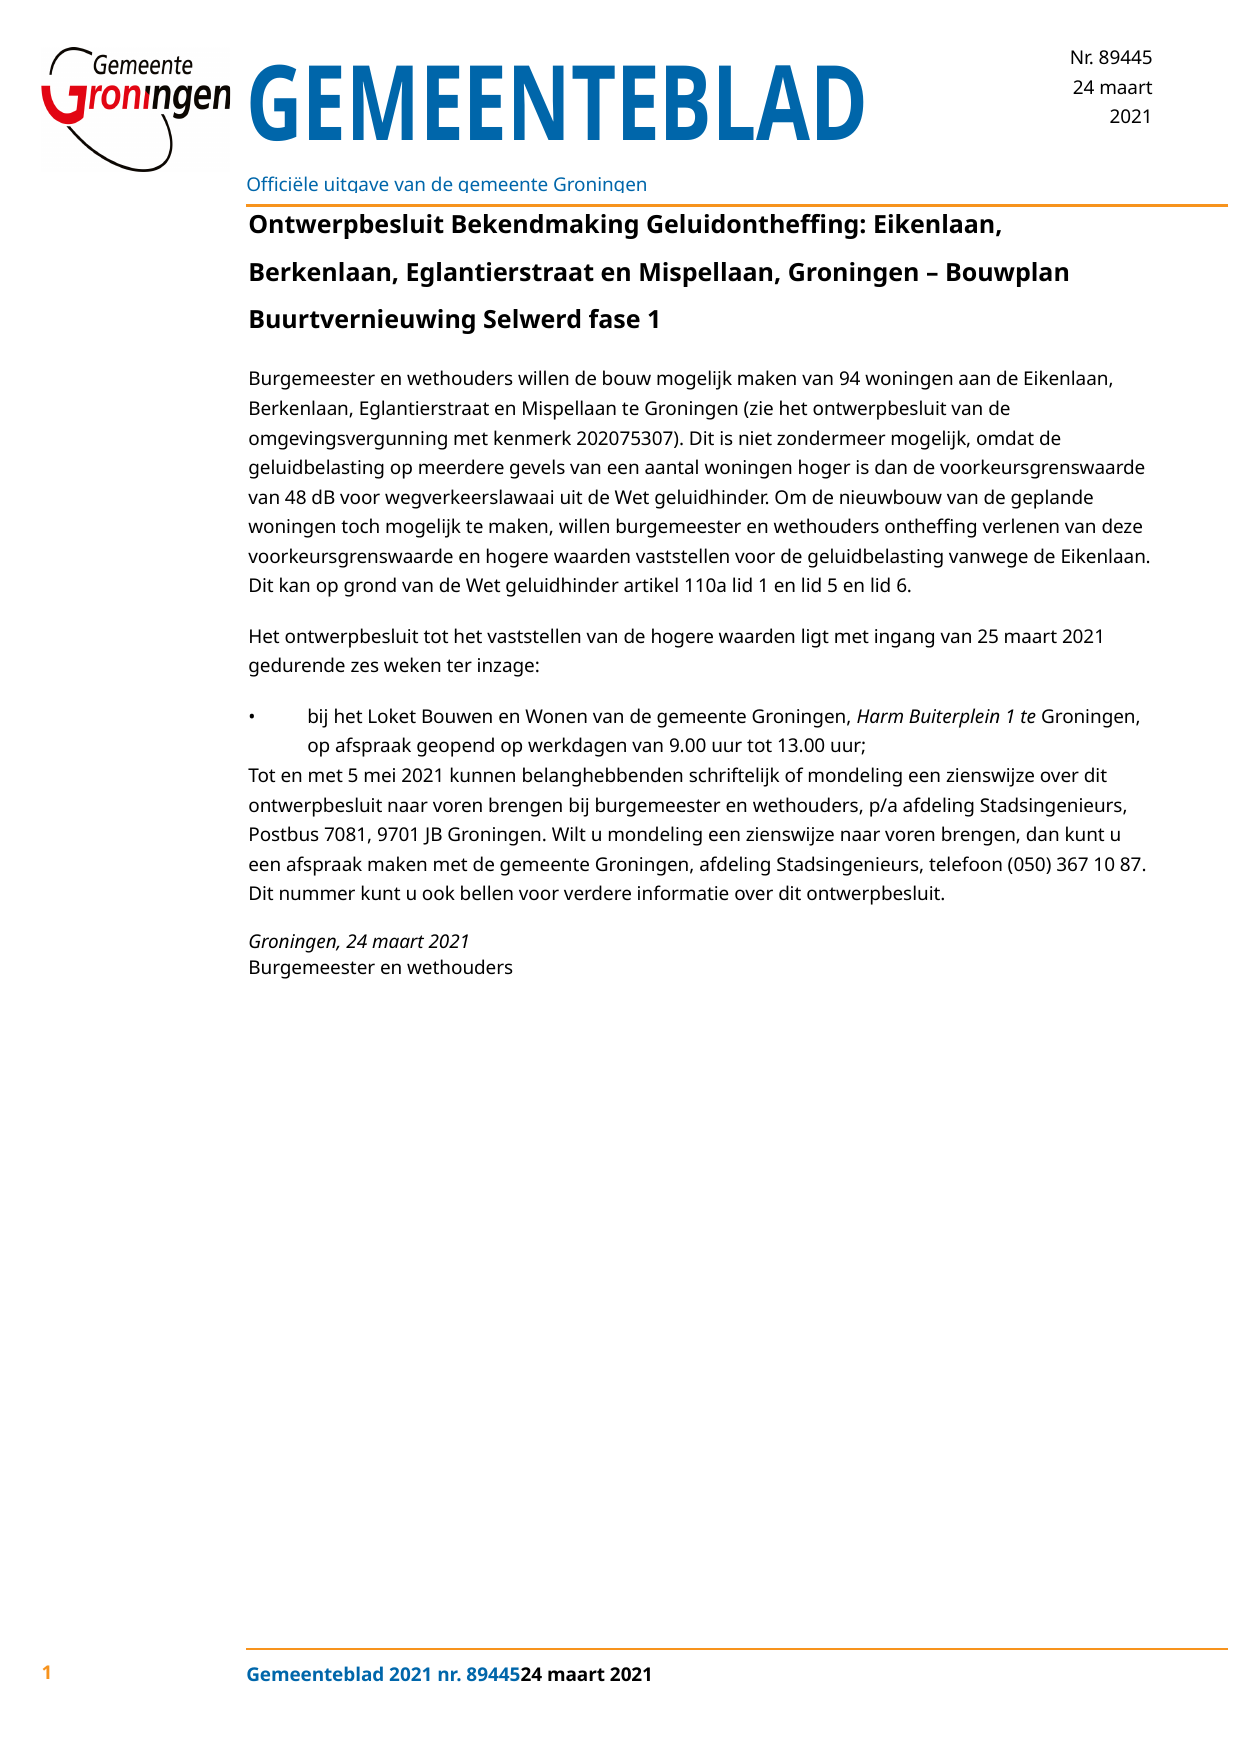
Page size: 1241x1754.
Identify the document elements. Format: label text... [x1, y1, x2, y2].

list bij het Loket Bouwen en Wonen van de gemeente Groningen, Harm Buiterplein 1 te Groningen, op afspraak geopend op werkdagen van 9.00 uur tot 13.00 uur; [248, 703, 1152, 758]
text Burgemeester en wethouders [248, 954, 1152, 980]
text Burgemeester en wethouders willen de bouw mogelijk maken van 94 woningen aan de Eikenlaan, Berkenlaan, Eglantierstraat en Mispellaan te Groningen (zie het ontwerpbesluit van de omgevingsvergunning met kenmerk 202075307). Dit is niet zondermeer mogelijk, omdat de geluidbelasting op meerdere gevels van een aantal woningen hoger is dan de voorkeursgrenswaarde van 48 dB voor wegverkeerslawaai uit de Wet geluidhinder. Om de nieuwbouw van de geplande woningen toch mogelijk te maken, willen burgemeester en wethouders ontheffing verlenen van deze voorkeursgrenswaarde en hogere waarden vaststellen voor de geluidbelasting vanwege de Eikenlaan. Dit kan op grond van de Wet geluidhinder artikel 110a lid 1 en lid 5 en lid 6. [248, 366, 1152, 598]
text Tot en met 5 mei 2021 kunnen belanghebbenden schriftelijk of mondeling een zienswijze over dit ontwerpbesluit naar voren brengen bij burgemeester en wethouders, p/a afdeling Stadsingenieurs, Postbus 7081, 9701 JB Groningen. Wilt u mondeling een zienswijze naar voren brengen, dan kunt u een afspraak maken met de gemeente Groningen, afdeling Stadsingenieurs, telefoon (050) 367 10 87. Dit nummer kunt u ook bellen voor verdere informatie over dit ontwerpbesluit. [248, 762, 1152, 906]
text Ontwerpbesluit Bekendmaking Geluidontheffing: Eikenlaan, Berkenlaan, Eglantierstraat en Mispellaan, Groningen – Bouwplan Buurtvernieuwing Selwerd fase 1 [248, 207, 1152, 336]
text Het ontwerpbesluit tot het vaststellen van de hogere waarden ligt met ingang van 25 maart 2021 gedurende zes weken ter inzage: [248, 623, 1152, 678]
picture [41, 47, 231, 172]
text Groningen, 24 maart 2021 [248, 928, 1152, 954]
